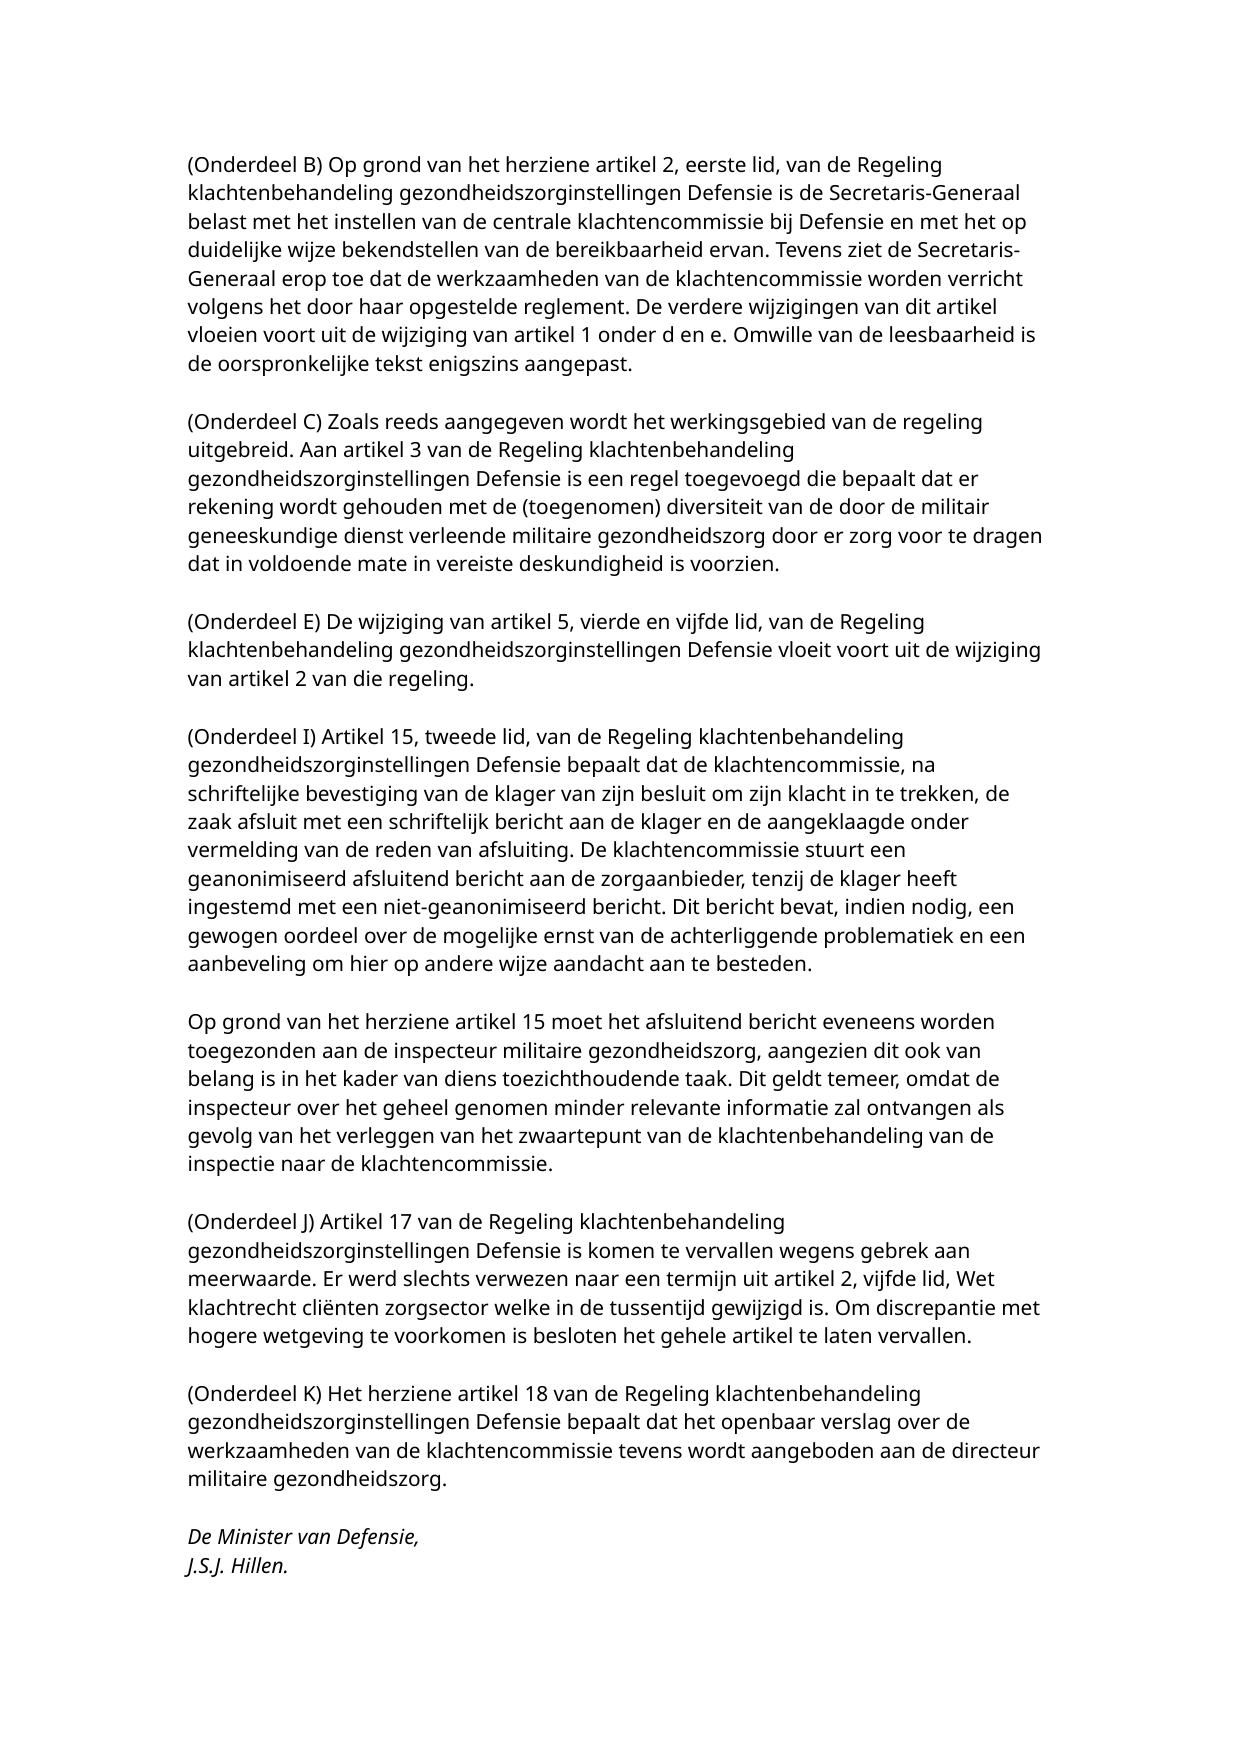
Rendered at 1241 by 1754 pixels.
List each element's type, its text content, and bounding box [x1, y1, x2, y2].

text (Onderdeel J) Artikel 17 van de Regeling klachtenbehandeling gezondheidszorginstellingen Defensie is komen te vervallen wegens gebrek aan meerwaarde. Er werd slechts verwezen naar een termijn uit artikel 2, vijfde lid, Wet klachtrecht cliënten zorgsector welke in de tussentijd gewijzigd is. Om discrepantie met hogere wetgeving te voorkomen is besloten het gehele artikel te laten vervallen. [187, 1207, 1053, 1349]
text (Onderdeel B) Op grond van het herziene artikel 2, eerste lid, van de Regeling klachtenbehandeling gezondheidszorginstellingen Defensie is de Secretaris-Generaal belast met het instellen van de centrale klachtencommissie bij Defensie en met het op duidelijke wijze bekendstellen van de bereikbaarheid ervan. Tevens ziet de Secretaris-Generaal erop toe dat de werkzaamheden van de klachtencommissie worden verricht volgens het door haar opgestelde reglement. De verdere wijzigingen van dit artikel vloeien voort uit de wijziging van artikel 1 onder d en e. Omwille van de leesbaarheid is de oorspronkelijke tekst enigszins aangepast. [187, 150, 1053, 377]
text (Onderdeel C) Zoals reeds aangegeven wordt het werkingsgebied van de regeling uitgebreid. Aan artikel 3 van de Regeling klachtenbehandeling gezondheidszorginstellingen Defensie is een regel toegevoegd die bepaalt dat er rekening wordt gehouden met de (toegenomen) diversiteit van de door de militair geneeskundige dienst verleende militaire gezondheidszorg door er zorg voor te dragen dat in voldoende mate in vereiste deskundigheid is voorzien. [187, 407, 1053, 578]
text J.S.J. Hillen. [187, 1551, 1053, 1579]
text De Minister van Defensie, [187, 1522, 1053, 1551]
text (Onderdeel K) Het herziene artikel 18 van de Regeling klachtenbehandeling gezondheidszorginstellingen Defensie bepaalt dat het openbaar verslag over de werkzaamheden van de klachtencommissie tevens wordt aangeboden aan de directeur militaire gezondheidszorg. [187, 1379, 1053, 1493]
text (Onderdeel E) De wijziging van artikel 5, vierde en vijfde lid, van de Regeling klachtenbehandeling gezondheidszorginstellingen Defensie vloeit voort uit de wijziging van artikel 2 van die regeling. [187, 607, 1053, 692]
text (Onderdeel I) Artikel 15, tweede lid, van de Regeling klachtenbehandeling gezondheidszorginstellingen Defensie bepaalt dat de klachtencommissie, na schriftelijke bevestiging van de klager van zijn besluit om zijn klacht in te trekken, de zaak afsluit met een schriftelijk bericht aan de klager en de aangeklaagde onder vermelding van de reden van afsluiting. De klachtencommissie stuurt een geanonimiseerd afsluitend bericht aan de zorgaanbieder, tenzij de klager heeft ingestemd met een niet-geanonimiseerd bericht. Dit bericht bevat, indien nodig, een gewogen oordeel over de mogelijke ernst van de achterliggende problematiek en een aanbeveling om hier op andere wijze aandacht aan te besteden. [187, 722, 1053, 978]
text Op grond van het herziene artikel 15 moet het afsluitend bericht eveneens worden toegezonden aan de inspecteur militaire gezondheidszorg, aangezien dit ook van belang is in het kader van diens toezichthoudende taak. Dit geldt temeer, omdat de inspecteur over het geheel genomen minder relevante informatie zal ontvangen als gevolg van het verleggen van het zwaartepunt van de klachtenbehandeling van de inspectie naar de klachtencommissie. [187, 1007, 1053, 1178]
